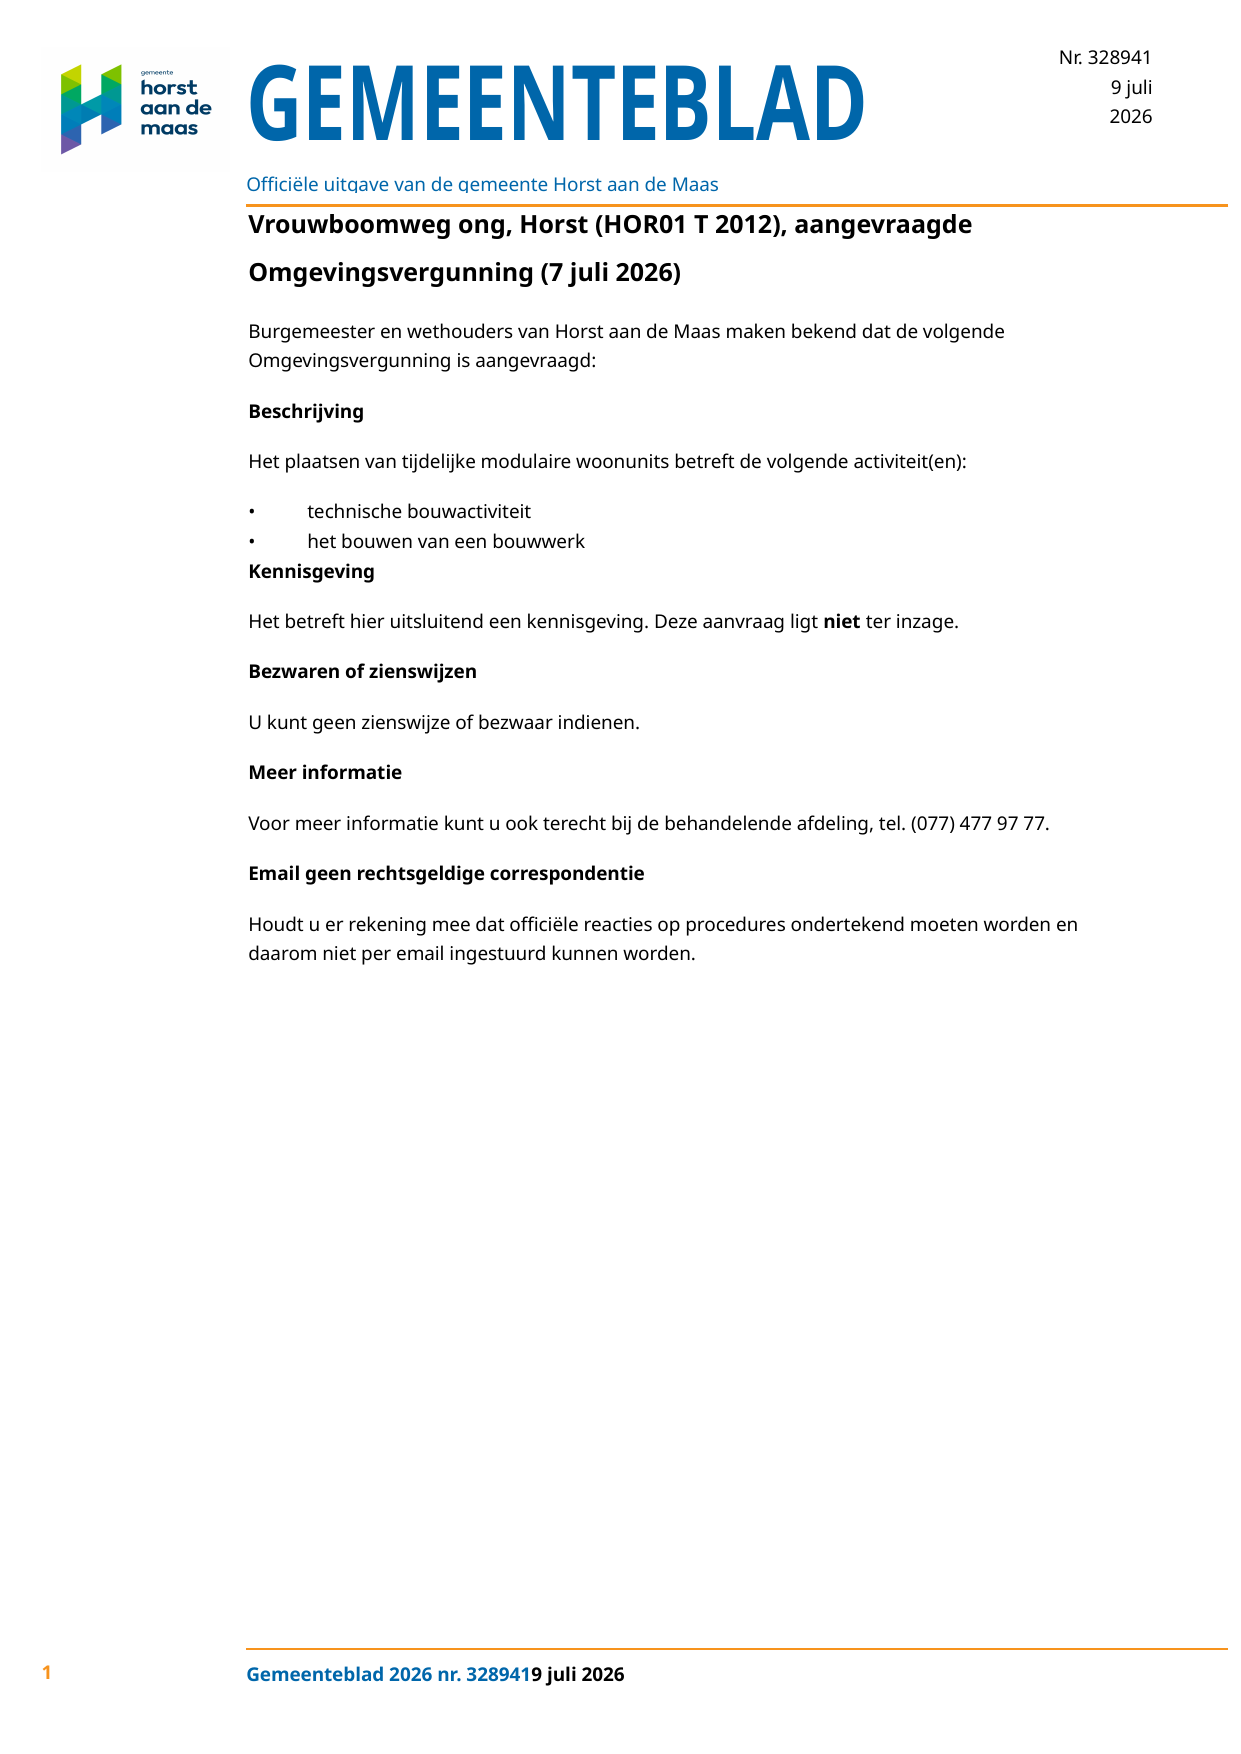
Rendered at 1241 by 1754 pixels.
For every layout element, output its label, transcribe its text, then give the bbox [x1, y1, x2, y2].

text Houdt u er rekening mee dat officiële reacties op procedures ondertekend moeten worden en daarom niet per email ingestuurd kunnen worden. [248, 911, 1152, 966]
text Het plaatsen van tijdelijke modulaire woonunits betreft de volgende activiteit(en): [248, 448, 1152, 474]
text Voor meer informatie kunt u ook terecht bij de behandelende afdeling, tel. (077) 477 97 77. [248, 810, 1152, 836]
text Bezwaren of zienswijzen [248, 659, 1152, 684]
text Beschrijving [248, 398, 1152, 424]
text Het betreft hier uitsluitend een kennisgeving. Deze aanvraag ligt niet ter inzage. [248, 608, 1152, 634]
list technische bouwactiviteit [248, 499, 1152, 524]
text Meer informatie [248, 759, 1152, 785]
text U kunt geen zienswijze of bezwaar indienen. [248, 709, 1152, 735]
text Kennisgeving [248, 558, 1152, 584]
text Email geen rechtsgeldige correspondentie [248, 860, 1152, 886]
text Vrouwboomweg ong, Horst (HOR01 T 2012), aangevraagde Omgevingsvergunning (7 juli 2026) [248, 207, 1152, 288]
list het bouwen van een bouwwerk [248, 528, 1152, 554]
picture [41, 47, 231, 172]
text Burgemeester en wethouders van Horst aan de Maas maken bekend dat de volgende Omgevingsvergunning is aangevraagd: [248, 318, 1152, 373]
